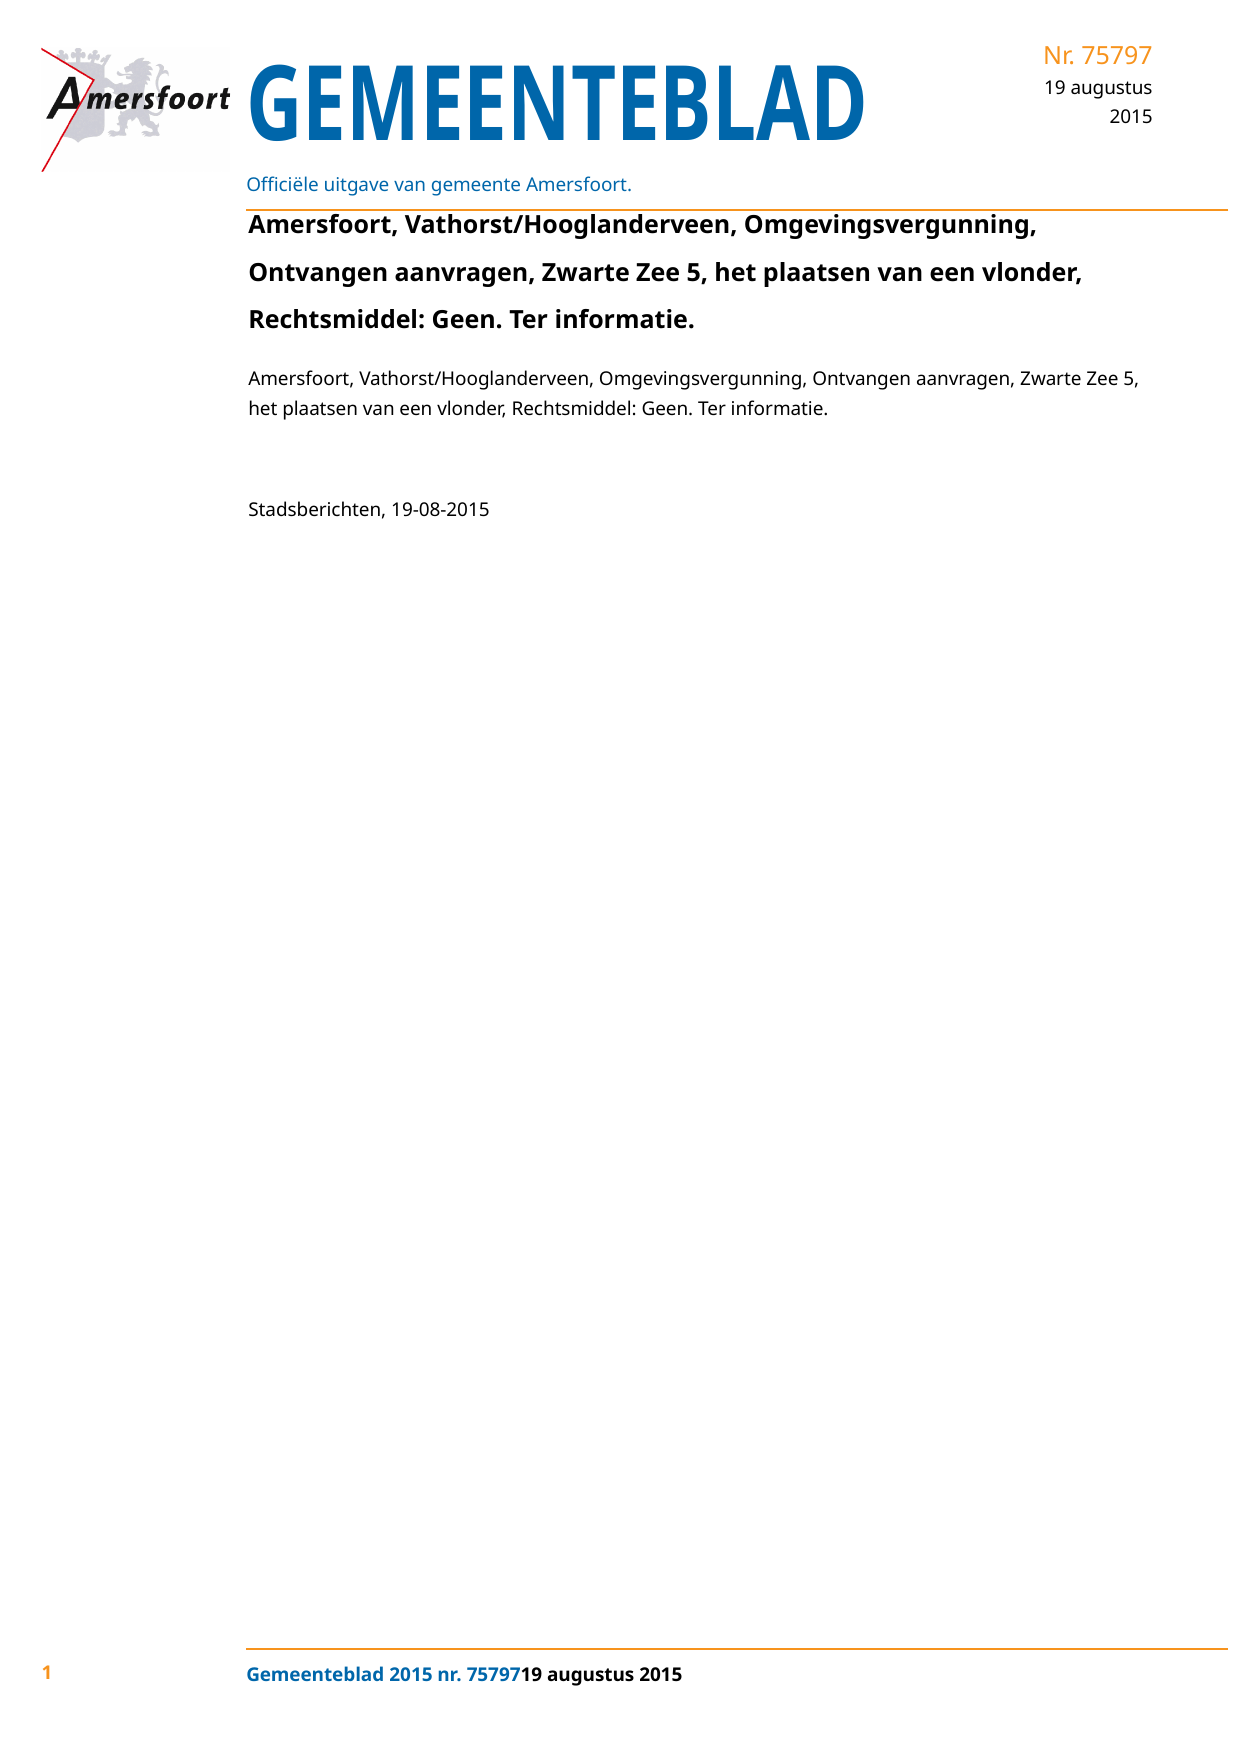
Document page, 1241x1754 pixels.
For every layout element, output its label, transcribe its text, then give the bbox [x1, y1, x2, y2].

text Amersfoort, Vathorst/Hooglanderveen, Omgevingsvergunning, Ontvangen aanvragen, Zwarte Zee 5, het plaatsen van een vlonder, Rechtsmiddel: Geen. Ter informatie. [248, 211, 1152, 336]
text Amersfoort, Vathorst/Hooglanderveen, Omgevingsvergunning, Ontvangen aanvragen, Zwarte Zee 5, het plaatsen van een vlonder, Rechtsmiddel: Geen. Ter informatie. [248, 366, 1152, 421]
picture [41, 47, 231, 172]
text Stadsberichten, 19-08-2015 [248, 496, 1152, 522]
